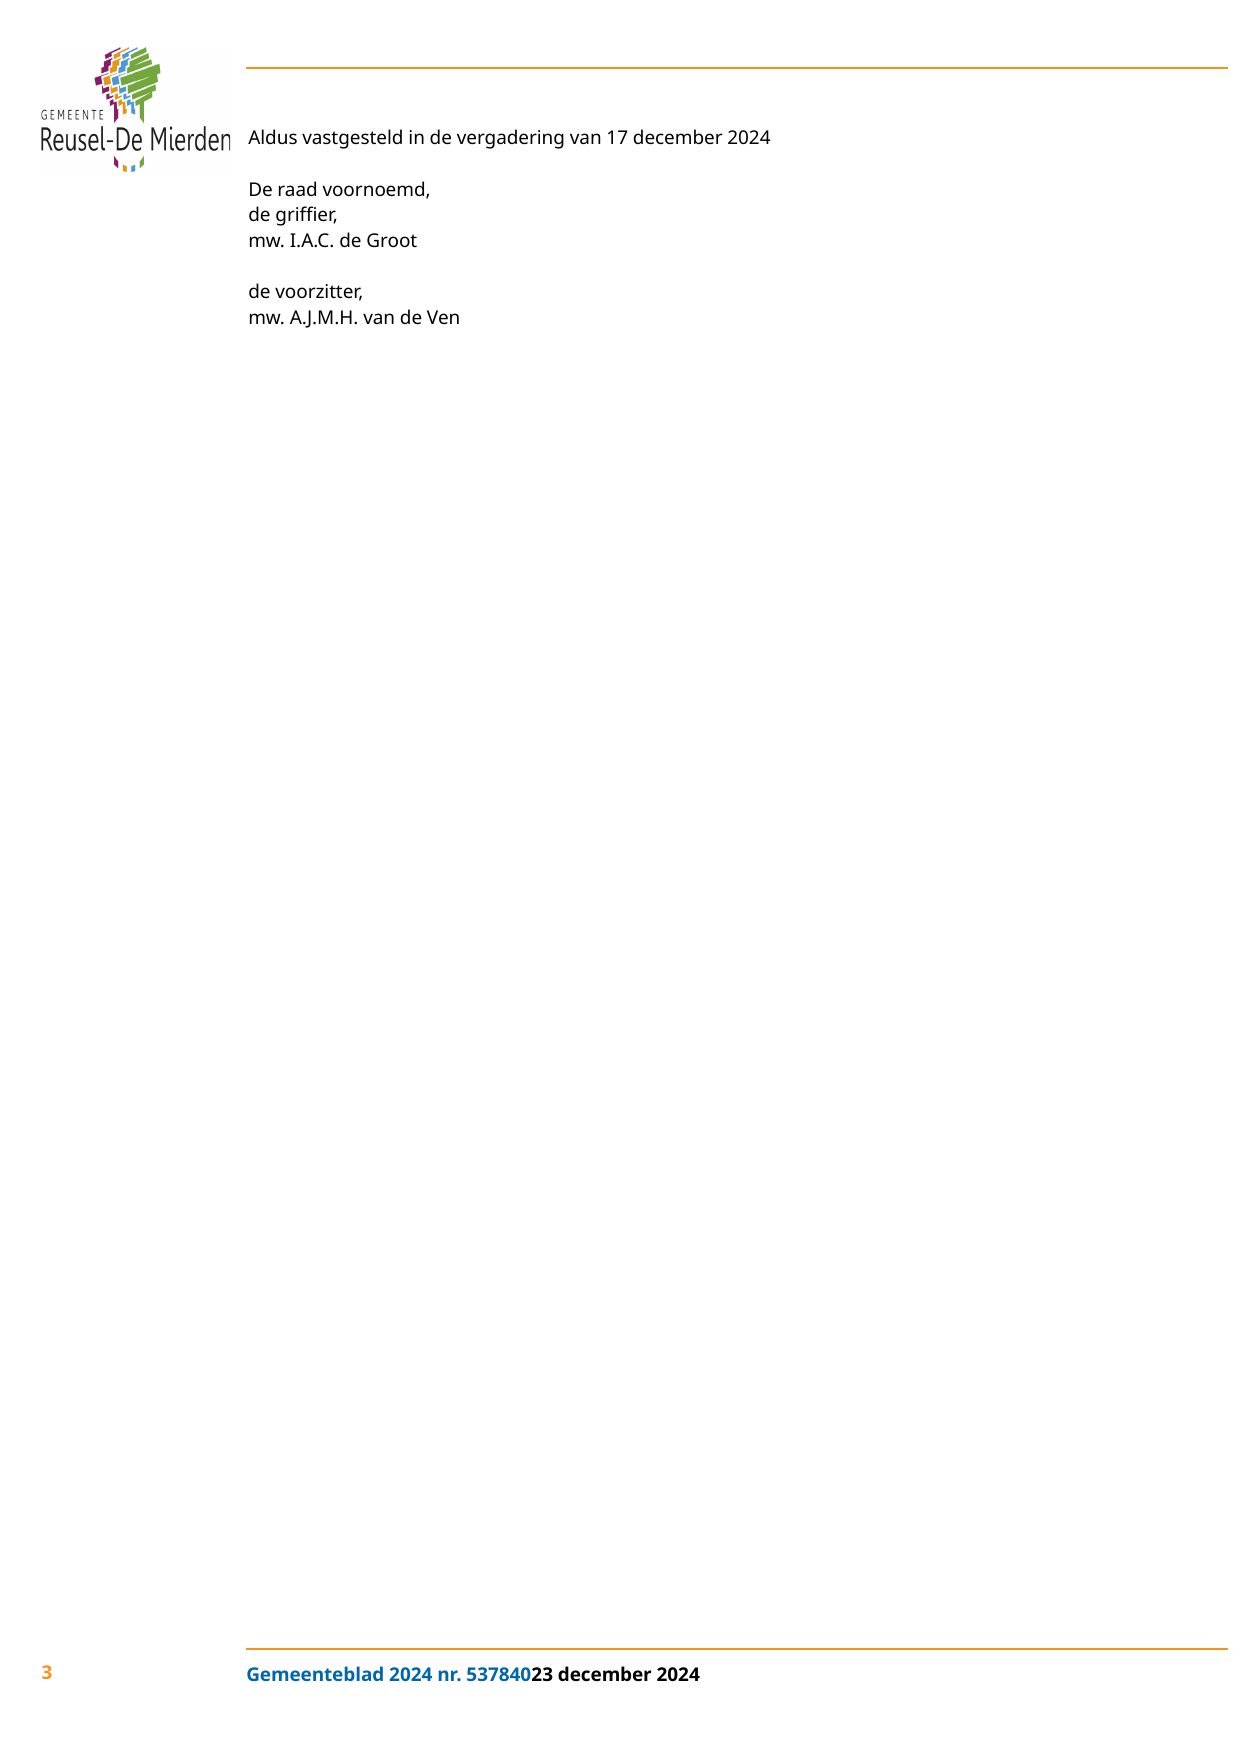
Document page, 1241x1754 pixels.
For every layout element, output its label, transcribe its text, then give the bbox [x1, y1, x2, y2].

text De raad voornoemd, [248, 176, 1152, 202]
text de griffier, [248, 202, 1152, 227]
text de voorzitter, [248, 279, 1152, 304]
text mw. I.A.C. de Groot [248, 227, 1152, 253]
text mw. A.J.M.H. van de Ven [248, 304, 1152, 330]
picture [41, 47, 231, 172]
text Aldus vastgesteld in de vergadering van 17 december 2024 [248, 124, 1152, 150]
